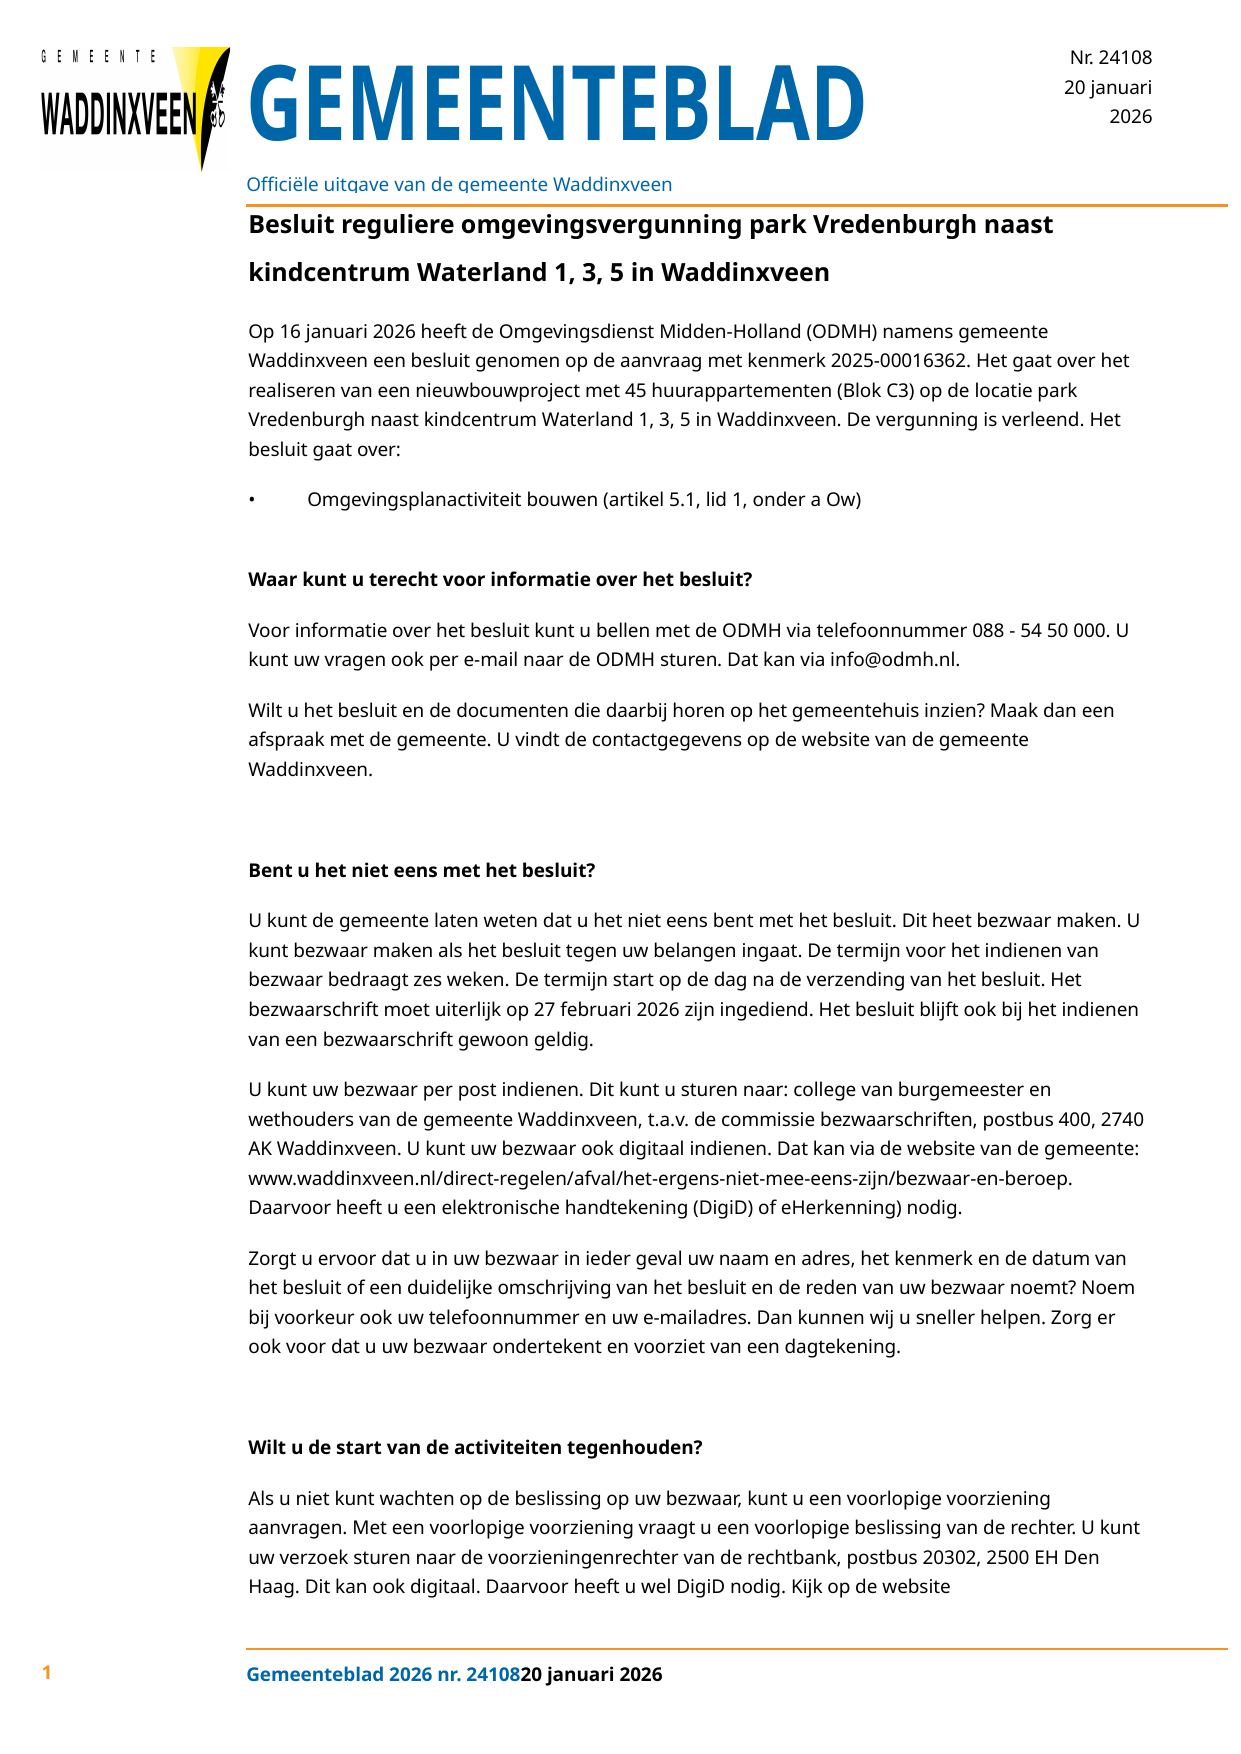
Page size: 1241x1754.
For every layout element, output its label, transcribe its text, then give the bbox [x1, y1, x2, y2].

text Waar kunt u terecht voor informatie over het besluit? [248, 567, 1152, 592]
text U kunt uw bezwaar per post indienen. Dit kunt u sturen naar: college van burgemeester en wethouders van de gemeente Waddinxveen, t.a.v. de commissie bezwaarschriften, postbus 400, 2740 AK Waddinxveen. U kunt uw bezwaar ook digitaal indienen. Dat kan via de website van de gemeente: www.waddinxveen.nl/direct-regelen/afval/het-ergens-niet-mee-eens-zijn/bezwaar-en-beroep. Daarvoor heeft u een elektronische handtekening (DigiD) of eHerkenning) nodig. [248, 1076, 1152, 1220]
text Bent u het niet eens met het besluit? [248, 857, 1152, 883]
text Besluit reguliere omgevingsvergunning park Vredenburgh naast kindcentrum Waterland 1, 3, 5 in Waddinxveen [248, 207, 1152, 288]
list Omgevingsplanactiviteit bouwen (artikel 5.1, lid 1, onder a Ow) [248, 487, 1152, 512]
text U kunt de gemeente laten weten dat u het niet eens bent met het besluit. Dit heet bezwaar maken. U kunt bezwaar maken als het besluit tegen uw belangen ingaat. De termijn voor het indienen van bezwaar bedraagt zes weken. De termijn start op de dag na de verzending van het besluit. Het bezwaarschrift moet uiterlijk op 27 februari 2026 zijn ingediend. Het besluit blijft ook bij het indienen van een bezwaarschrift gewoon geldig. [248, 907, 1152, 1052]
text Wilt u de start van de activiteiten tegenhouden? [248, 1434, 1152, 1460]
picture [41, 47, 231, 172]
text Wilt u het besluit en de documenten die daarbij horen op het gemeentehuis inzien? Maak dan een afspraak met de gemeente. U vindt de contactgegevens op de website van de gemeente Waddinxveen. [248, 697, 1152, 782]
text Zorgt u ervoor dat u in uw bezwaar in ieder geval uw naam en adres, het kenmerk en de datum van het besluit of een duidelijke omschrijving van het besluit en de reden van uw bezwaar noemt? Noem bij voorkeur ook uw telefoonnummer en uw e-mailadres. Dan kunnen wij u sneller helpen. Zorg er ook voor dat u uw bezwaar ondertekent en voorziet van een dagtekening. [248, 1245, 1152, 1359]
text Als u niet kunt wachten op de beslissing op uw bezwaar, kunt u een voorlopige voorziening aanvragen. Met een voorlopige voorziening vraagt u een voorlopige beslissing van de rechter. U kunt uw verzoek sturen naar de voorzieningenrechter van de rechtbank, postbus 20302, 2500 EH Den Haag. Dit kan ook digitaal. Daarvoor heeft u wel DigiD nodig. Kijk op de website [248, 1485, 1152, 1599]
text Voor informatie over het besluit kunt u bellen met de ODMH via telefoonnummer 088 - 54 50 000. U kunt uw vragen ook per e-mail naar de ODMH sturen. Dat kan via info@odmh.nl. [248, 617, 1152, 672]
text Op 16 januari 2026 heeft de Omgevingsdienst Midden-Holland (ODMH) namens gemeente Waddinxveen een besluit genomen op de aanvraag met kenmerk 2025-00016362. Het gaat over het realiseren van een nieuwbouwproject met 45 huurappartementen (Blok C3) op de locatie park Vredenburgh naast kindcentrum Waterland 1, 3, 5 in Waddinxveen. De vergunning is verleend. Het besluit gaat over: [248, 318, 1152, 462]
